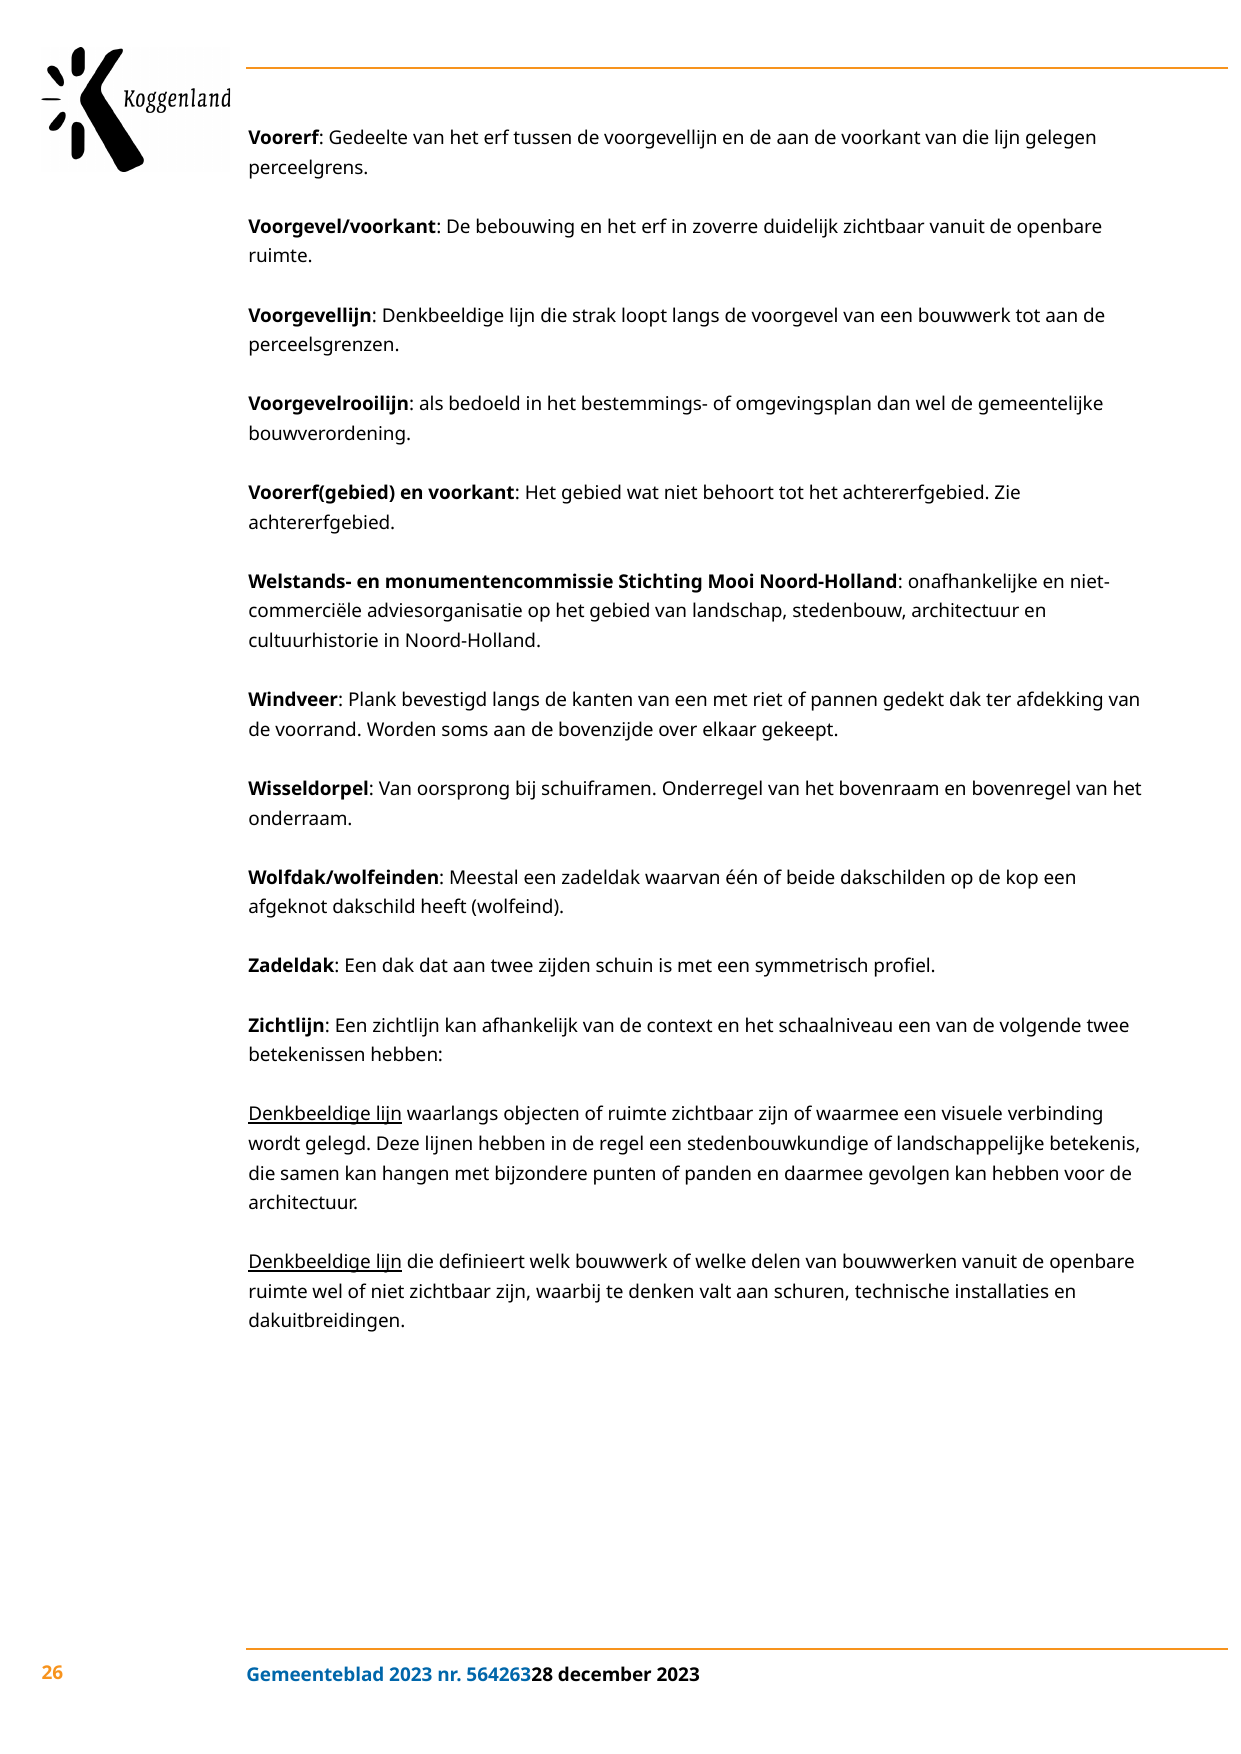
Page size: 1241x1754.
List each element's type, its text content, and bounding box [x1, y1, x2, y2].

text Welstands- en monumentencommissie Stichting Mooi Noord-Holland: onafhankelijke en niet-commerciële adviesorganisatie op het gebied van landschap, stedenbouw, architectuur en cultuurhistorie in Noord-Holland. [248, 568, 1152, 653]
text Voorgevelrooilijn: als bedoeld in het bestemmings- of omgevingsplan dan wel de gemeentelijke bouwverordening. [248, 391, 1152, 446]
text Voorgevellijn: Denkbeeldige lijn die strak loopt langs de voorgevel van een bouwwerk tot aan de perceelsgrenzen. [248, 302, 1152, 357]
text Wisseldorpel: Van oorsprong bij schuiframen. Onderregel van het bovenraam en bovenregel van het onderraam. [248, 775, 1152, 831]
picture [41, 47, 231, 172]
text Zadeldak: Een dak dat aan twee zijden schuin is met een symmetrisch profiel. [248, 953, 1152, 978]
text Windveer: Plank bevestigd langs de kanten van een met riet of pannen gedekt dak ter afdekking van de voorrand. Worden soms aan de bovenzijde over elkaar gekeept. [248, 686, 1152, 742]
text Zichtlijn: Een zichtlijn kan afhankelijk van de context en het schaalniveau een van de volgende twee betekenissen hebben: [248, 1012, 1152, 1067]
text Voorerf: Gedeelte van het erf tussen de voorgevellijn en de aan de voorkant van die lijn gelegen perceelgrens. [248, 124, 1152, 180]
text Denkbeeldige lijn waarlangs objecten of ruimte zichtbaar zijn of waarmee een visuele verbinding wordt gelegd. Deze lijnen hebben in de regel een stedenbouwkundige of landschappelijke betekenis, die samen kan hangen met bijzondere punten of panden en daarmee gevolgen kan hebben voor de architectuur. [248, 1101, 1152, 1215]
text Wolfdak/wolfeinden: Meestal een zadeldak waarvan één of beide dakschilden op de kop een afgeknot dakschild heeft (wolfeind). [248, 864, 1152, 919]
text Denkbeeldige lijn die definieert welk bouwwerk of welke delen van bouwwerken vanuit de openbare ruimte wel of niet zichtbaar zijn, waarbij te denken valt aan schuren, technische installaties en dakuitbreidingen. [248, 1248, 1152, 1333]
text Voorerf(gebied) en voorkant: Het gebied wat niet behoort tot het achtererfgebied. Zie achtererfgebied. [248, 479, 1152, 535]
text Voorgevel/voorkant: De bebouwing en het erf in zoverre duidelijk zichtbaar vanuit de openbare ruimte. [248, 213, 1152, 268]
